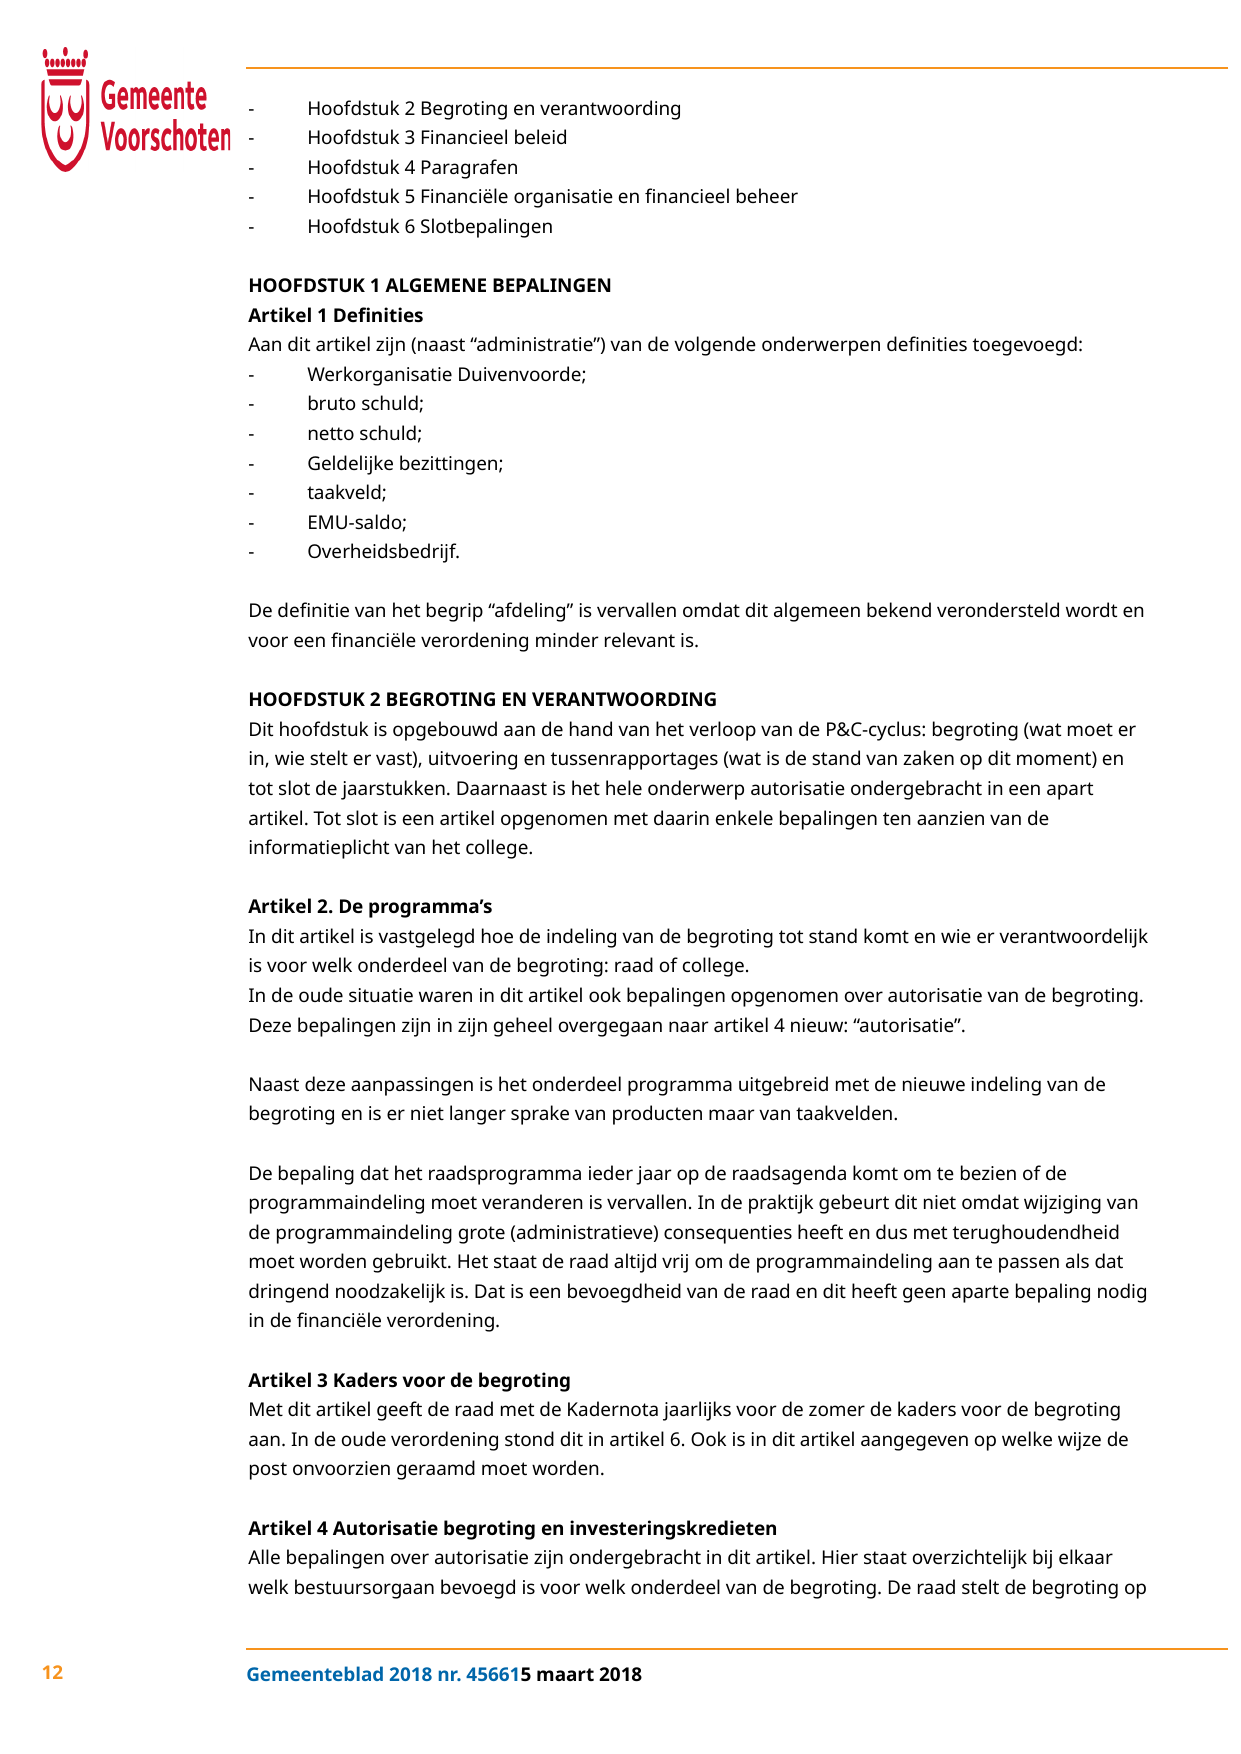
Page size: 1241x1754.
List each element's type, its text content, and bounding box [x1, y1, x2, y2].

text Aan dit artikel zijn (naast “administratie”) van de volgende onderwerpen definities toegevoegd: [248, 331, 1152, 357]
text In de oude situatie waren in dit artikel ook bepalingen opgenomen over autorisatie van de begroting. Deze bepalingen zijn in zijn geheel overgegaan naar artikel 4 nieuw: “autorisatie”. [248, 982, 1152, 1038]
picture [41, 47, 231, 172]
text Dit hoofdstuk is opgebouwd aan de hand van het verloop van de P&C-cyclus: begroting (wat moet er in, wie stelt er vast), uitvoering en tussenrapportages (wat is de stand van zaken op dit moment) en tot slot de jaarstukken. Daarnaast is het hele onderwerp autorisatie ondergebracht in een apart artikel. Tot slot is een artikel opgenomen met daarin enkele bepalingen ten aanzien van de informatieplicht van het college. [248, 716, 1152, 860]
text De bepaling dat het raadsprogramma ieder jaar op de raadsagenda komt om te bezien of de programmaindeling moet veranderen is vervallen. In de praktijk gebeurt dit niet omdat wijziging van de programmaindeling grote (administratieve) consequenties heeft en dus met terughoudendheid moet worden gebruikt. Het staat de raad altijd vrij om de programmaindeling aan te passen als dat dringend noodzakelijk is. Dat is een bevoegdheid van de raad en dit heeft geen aparte bepaling nodig in de financiële verordening. [248, 1160, 1152, 1333]
list taakveld; [248, 479, 1152, 505]
text Artikel 4 Autorisatie begroting en investeringskredieten [248, 1515, 1152, 1541]
list Hoofdstuk 6 Slotbepalingen [248, 213, 1152, 239]
list EMU-saldo; [248, 509, 1152, 535]
text Artikel 3 Kaders voor de begroting [248, 1367, 1152, 1393]
list Hoofdstuk 5 Financiële organisatie en financieel beheer [248, 183, 1152, 209]
text Met dit artikel geeft de raad met de Kadernota jaarlijks voor de zomer de kaders voor de begroting aan. In de oude verordening stond dit in artikel 6. Ook is in dit artikel aangegeven op welke wijze de post onvoorzien geraamd moet worden. [248, 1396, 1152, 1481]
text In dit artikel is vastgelegd hoe de indeling van de begroting tot stand komt en wie er verantwoordelijk is voor welk onderdeel van de begroting: raad of college. [248, 923, 1152, 978]
list Werkorganisatie Duivenvoorde; [248, 361, 1152, 387]
list Hoofdstuk 4 Paragrafen [248, 154, 1152, 180]
list Geldelijke bezittingen; [248, 450, 1152, 476]
text Artikel 2. De programma’s [248, 893, 1152, 919]
text Alle bepalingen over autorisatie zijn ondergebracht in dit artikel. Hier staat overzichtelijk bij elkaar welk bestuursorgaan bevoegd is voor welk onderdeel van de begroting. De raad stelt de begroting op [248, 1544, 1152, 1600]
text HOOFDSTUK 1 ALGEMENE BEPALINGEN [248, 272, 1152, 298]
list Overheidsbedrijf. [248, 538, 1152, 564]
list Hoofdstuk 2 Begroting en verantwoording [248, 95, 1152, 121]
list bruto schuld; [248, 391, 1152, 416]
text Naast deze aanpassingen is het onderdeel programma uitgebreid met de nieuwe indeling van de begroting en is er niet langer sprake van producten maar van taakvelden. [248, 1071, 1152, 1126]
text HOOFDSTUK 2 BEGROTING EN VERANTWOORDING [248, 686, 1152, 712]
text De definitie van het begrip “afdeling” is vervallen omdat dit algemeen bekend verondersteld wordt en voor een financiële verordening minder relevant is. [248, 598, 1152, 653]
list netto schuld; [248, 420, 1152, 446]
text Artikel 1 Definities [248, 302, 1152, 328]
list Hoofdstuk 3 Financieel beleid [248, 124, 1152, 150]
